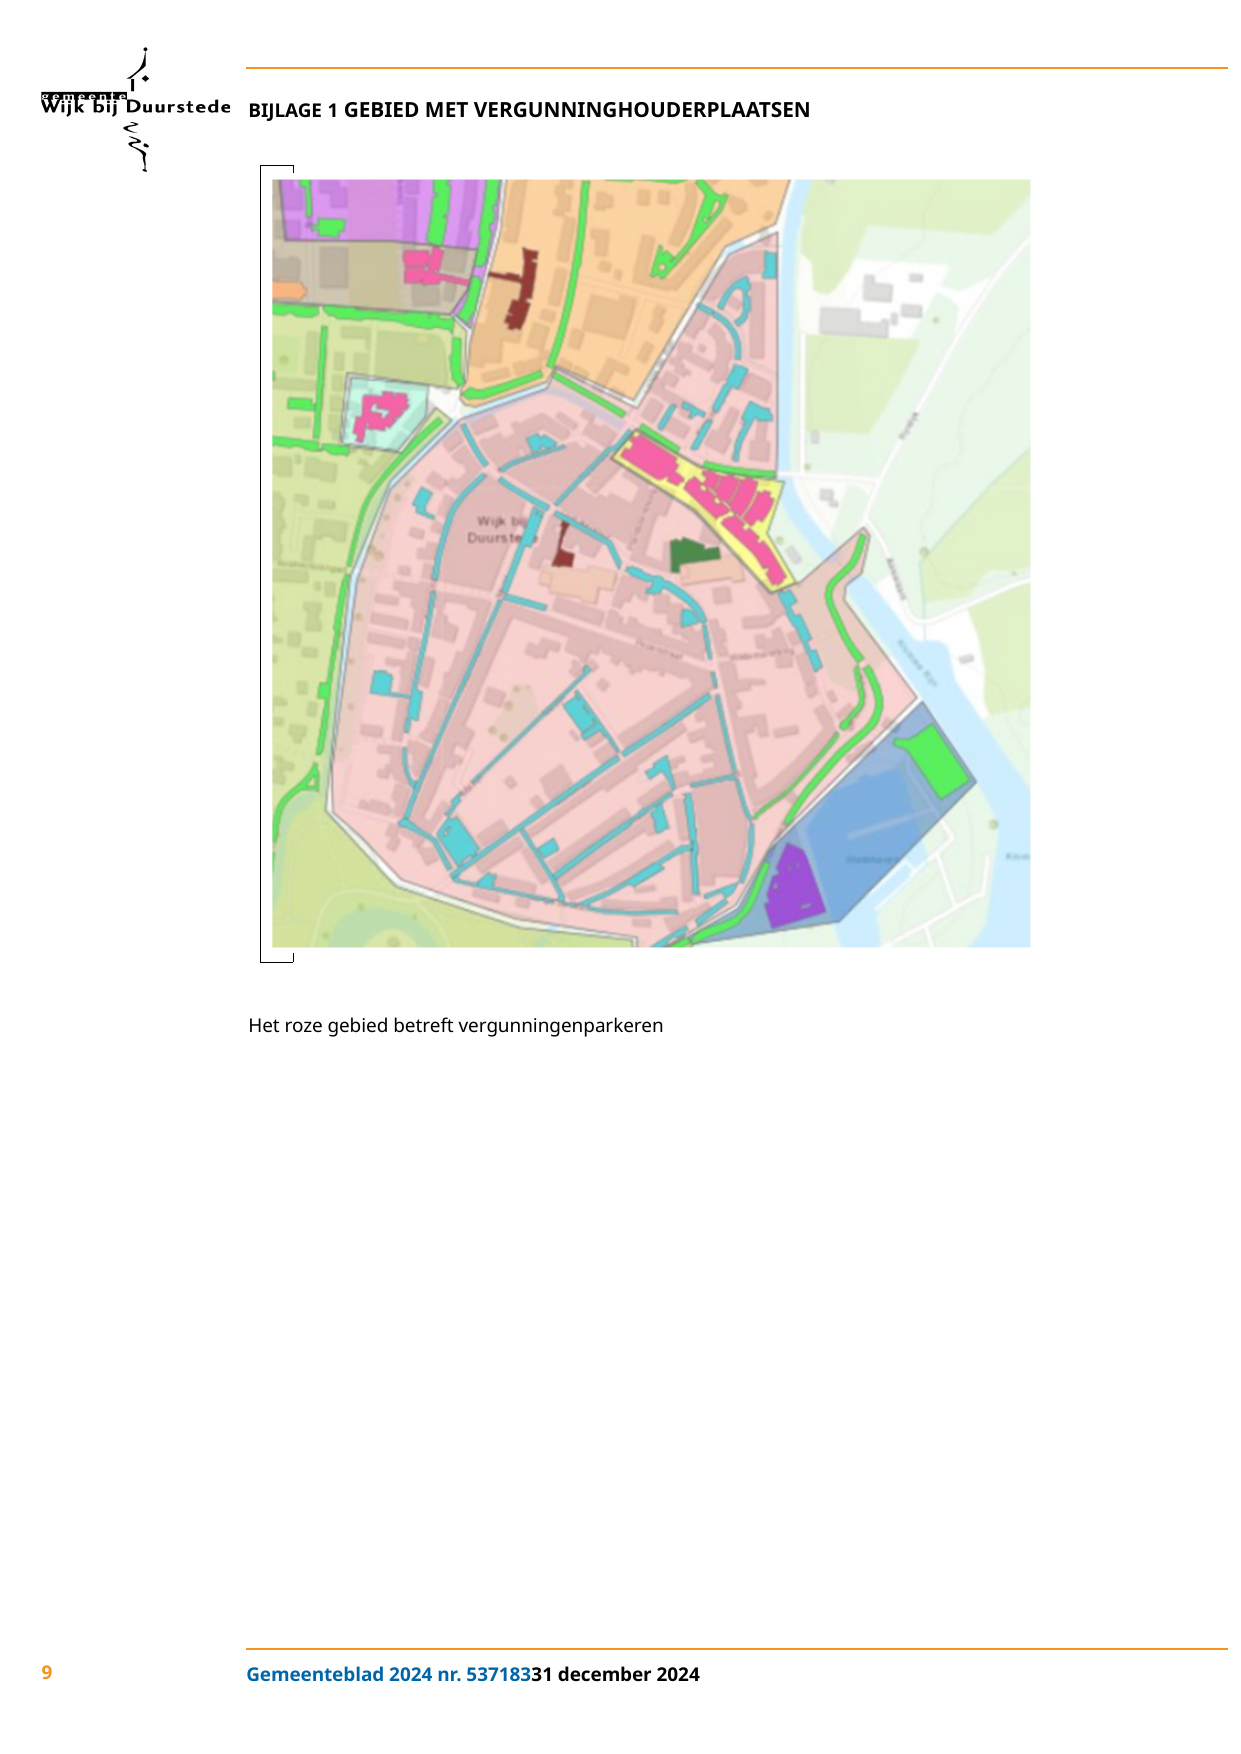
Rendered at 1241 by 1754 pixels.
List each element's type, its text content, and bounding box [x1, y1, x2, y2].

text BIJLAGE 1 GEBIED MET VERGUNNINGHOUDERPLAATSEN [248, 95, 1152, 123]
picture [268, 173, 1036, 953]
picture [41, 47, 231, 172]
text Het roze gebied betreft vergunningenparkeren [248, 1013, 1152, 1038]
